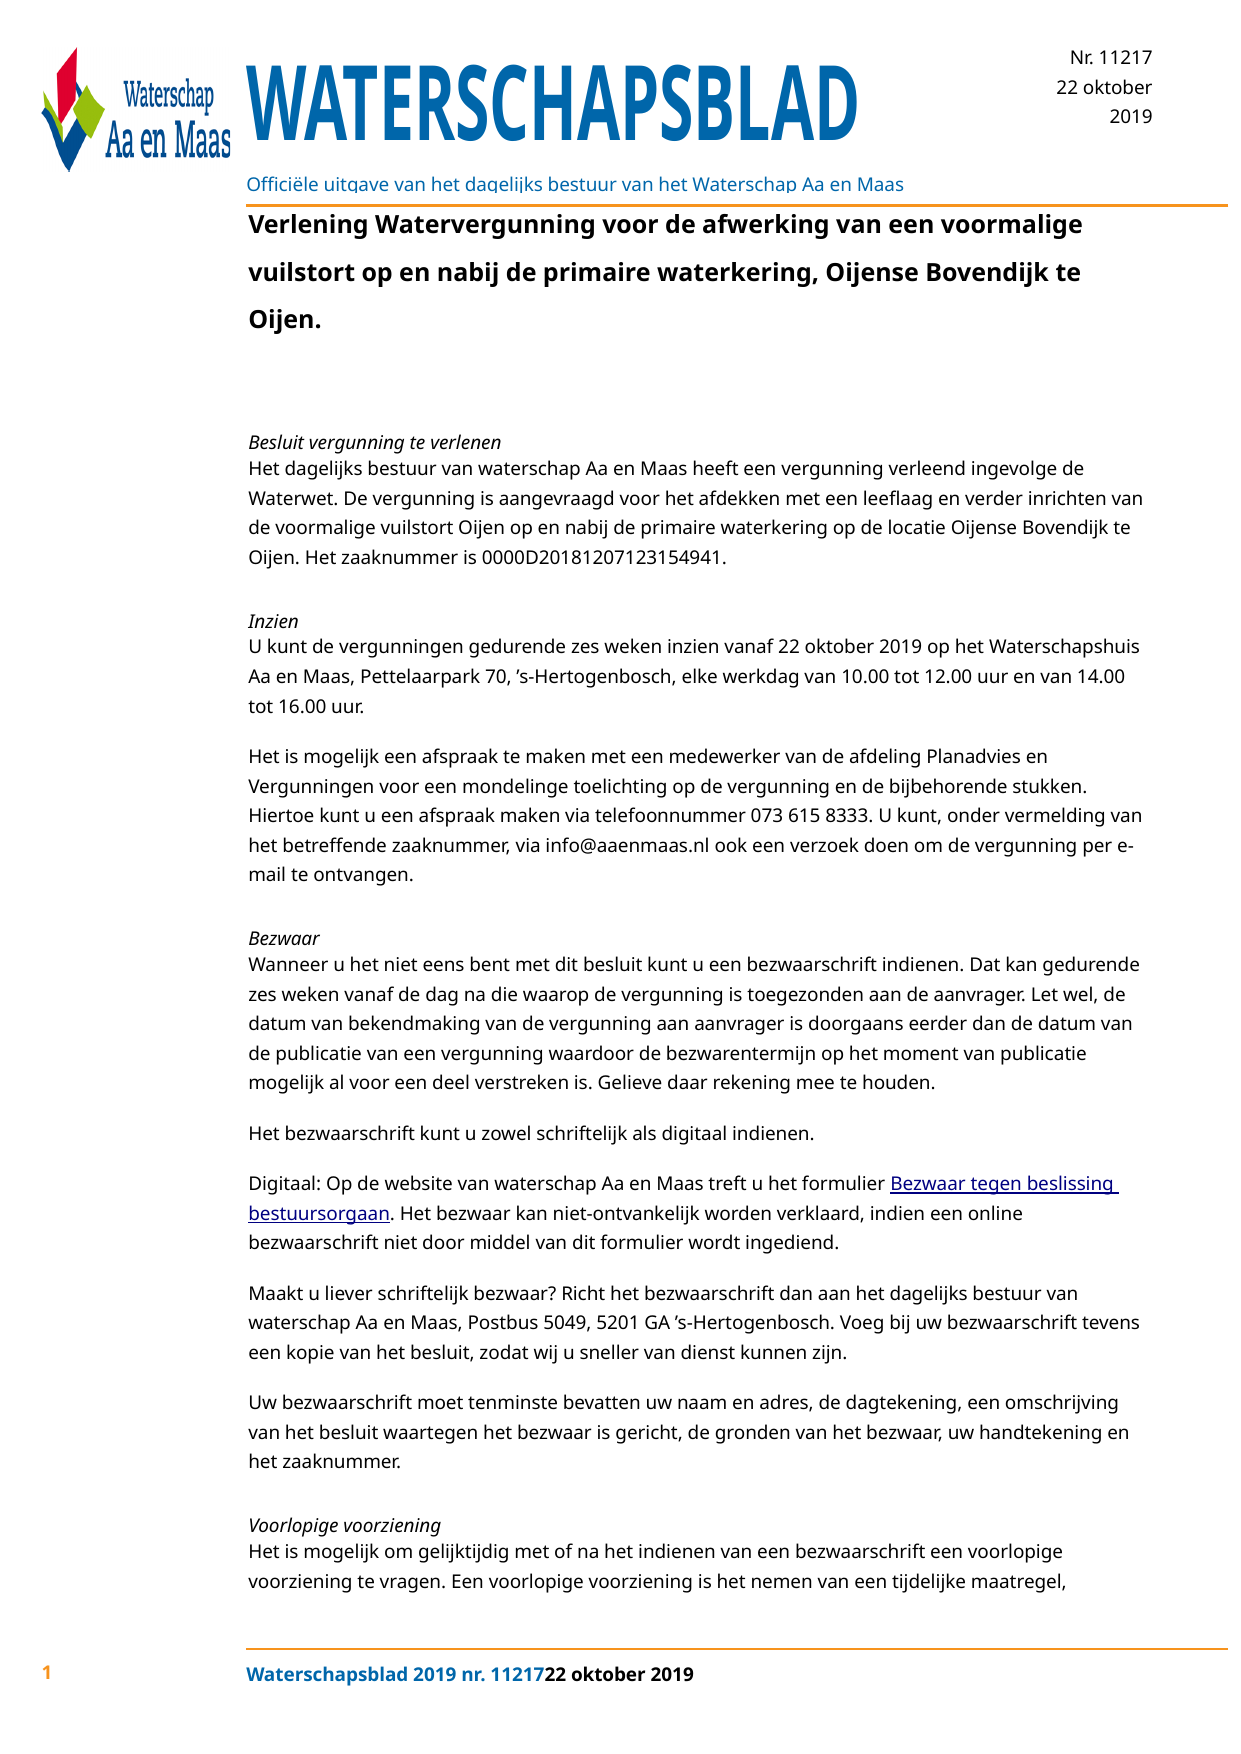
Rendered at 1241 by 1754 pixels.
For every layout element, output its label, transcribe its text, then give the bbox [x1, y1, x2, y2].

text Maakt u liever schriftelijk bezwaar? Richt het bezwaarschrift dan aan het dagelijks bestuur van waterschap Aa en Maas, Postbus 5049, 5201 GA ’s-Hertogenbosch. Voeg bij uw bezwaarschrift tevens een kopie van het besluit, zodat wij u sneller van dienst kunnen zijn. [248, 1280, 1152, 1365]
text Inzien [248, 608, 1152, 634]
text U kunt de vergunningen gedurende zes weken inzien vanaf 22 oktober 2019 op het Waterschapshuis Aa en Maas, Pettelaarpark 70, ’s-Hertogenbosch, elke werkdag van 10.00 tot 12.00 uur en van 14.00 tot 16.00 uur. [248, 634, 1152, 718]
text Het is mogelijk om gelijktijdig met of na het indienen van een bezwaarschrift een voorlopige voorziening te vragen. Een voorlopige voorziening is het nemen van een tijdelijke maatregel, [248, 1538, 1152, 1594]
text Verlening Watervergunning voor de afwerking van een voormalige vuilstort op en nabij de primaire waterkering, Oijense Bovendijk te Oijen. [248, 207, 1152, 336]
text Voorlopige voorziening [248, 1513, 1152, 1538]
text Bezwaar [248, 926, 1152, 951]
text Uw bezwaarschrift moet tenminste bevatten uw naam en adres, de dagtekening, een omschrijving van het besluit waartegen het bezwaar is gericht, de gronden van het bezwaar, uw handtekening en het zaaknummer. [248, 1389, 1152, 1474]
text Digitaal: Op de website van waterschap Aa en Maas treft u het formulier Bezwaar tegen beslissing bestuursorgaan. Het bezwaar kan niet-ontvankelijk worden verklaard, indien een online bezwaarschrift niet door middel van dit formulier wordt ingediend. [248, 1170, 1152, 1255]
text Besluit vergunning te verlenen [248, 429, 1152, 455]
text Het bezwaarschrift kunt u zowel schriftelijk als digitaal indienen. [248, 1120, 1152, 1146]
text Het is mogelijk een afspraak te maken met een medewerker van de afdeling Planadvies en Vergunningen voor een mondelinge toelichting op de vergunning en de bijbehorende stukken. Hiertoe kunt u een afspraak maken via telefoonnummer 073 615 8333. U kunt, onder vermelding van het betreffende zaaknummer, via info@aaenmaas.nl ook een verzoek doen om de vergunning per e-mail te ontvangen. [248, 743, 1152, 887]
text Wanneer u het niet eens bent met dit besluit kunt u een bezwaarschrift indienen. Dat kan gedurende zes weken vanaf de dag na die waarop de vergunning is toegezonden aan de aanvrager. Let wel, de datum van bekendmaking van de vergunning aan aanvrager is doorgaans eerder dan de datum van de publicatie van een vergunning waardoor de bezwarentermijn op het moment van publicatie mogelijk al voor een deel verstreken is. Gelieve daar rekening mee te houden. [248, 951, 1152, 1095]
text Het dagelijks bestuur van waterschap Aa en Maas heeft een vergunning verleend ingevolge de Waterwet. De vergunning is aangevraagd voor het afdekken met een leeflaag en verder inrichten van de voormalige vuilstort Oijen op en nabij de primaire waterkering op de locatie Oijense Bovendijk te Oijen. Het zaaknummer is 0000D20181207123154941. [248, 455, 1152, 570]
picture [41, 47, 231, 172]
